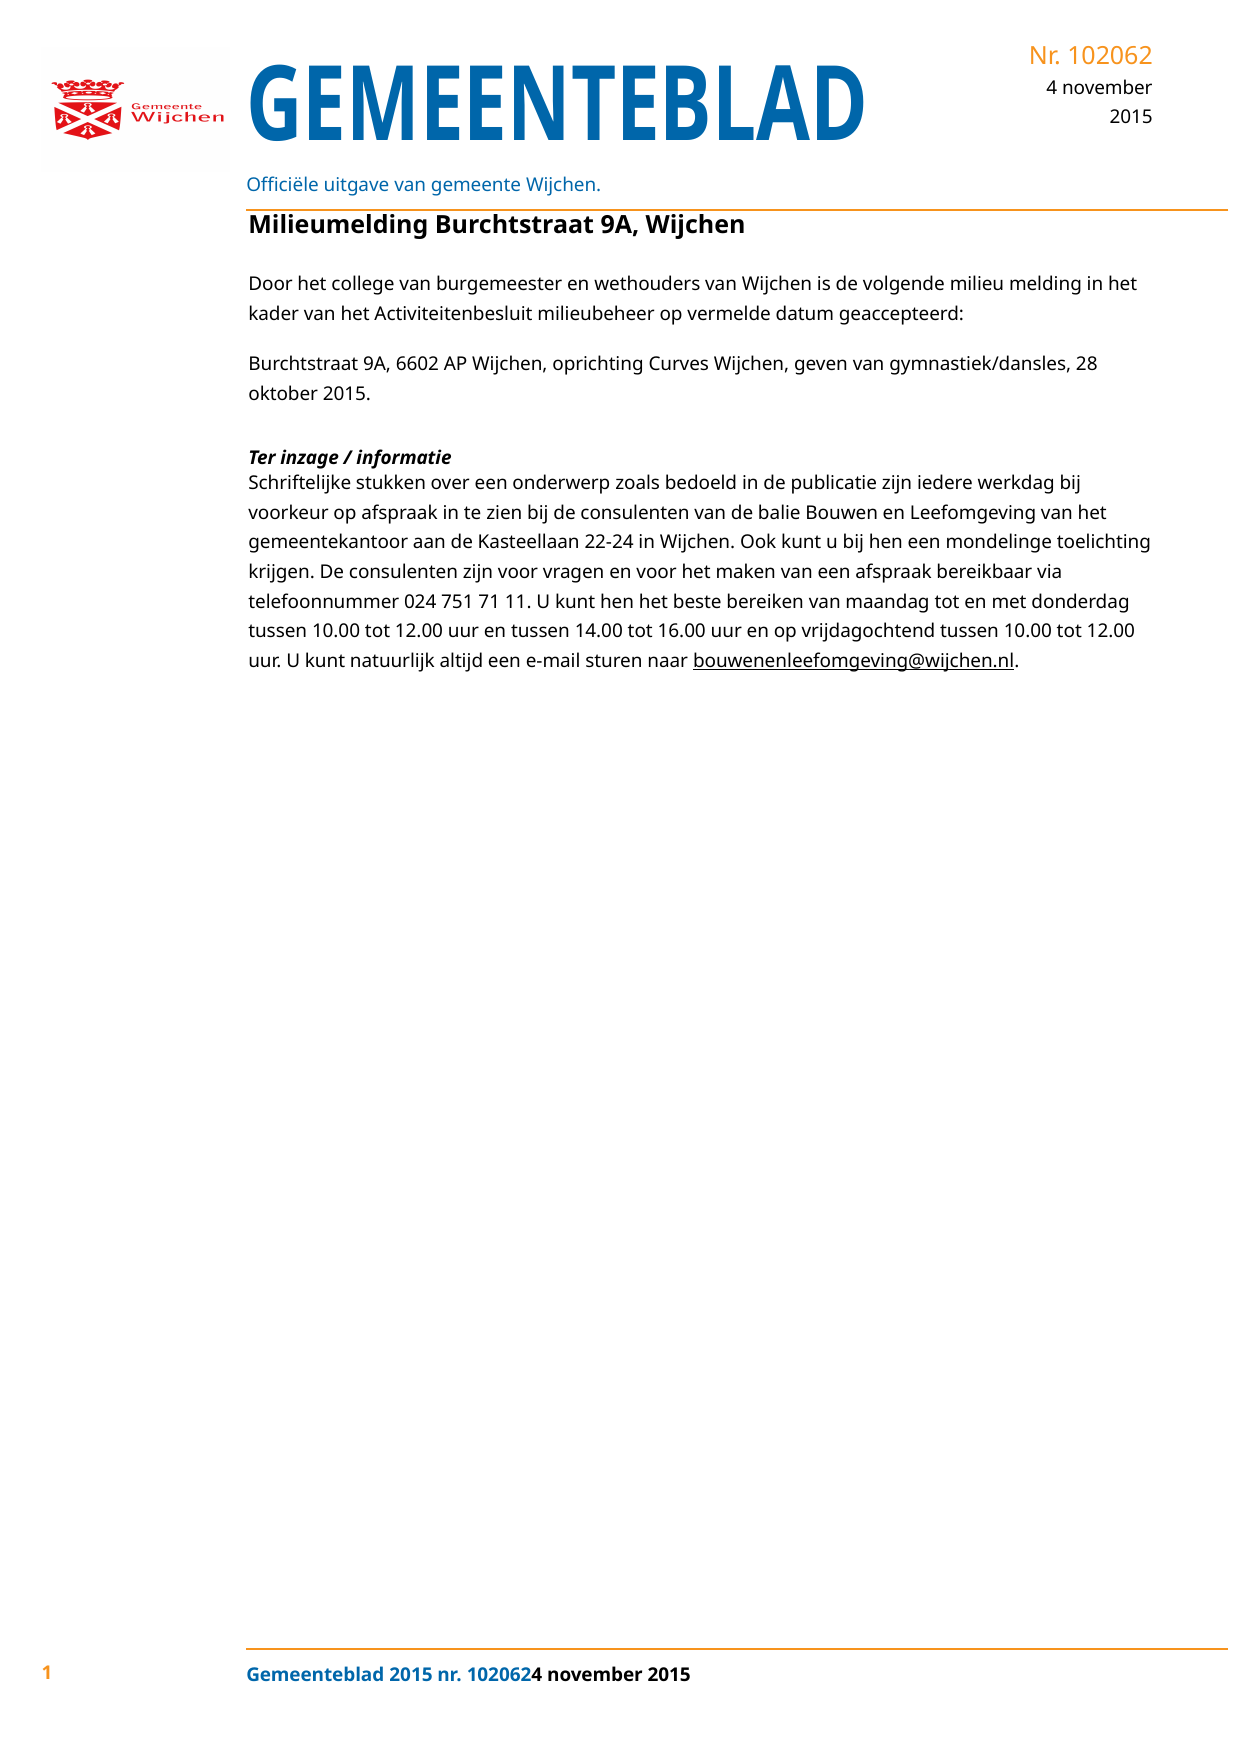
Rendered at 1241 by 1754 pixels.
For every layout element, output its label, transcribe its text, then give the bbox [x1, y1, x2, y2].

text Ter inzage / informatie [248, 444, 1152, 469]
text Milieumelding Burchtstraat 9A, Wijchen [248, 211, 1152, 241]
text Burchtstraat 9A, 6602 AP Wijchen, oprichting Curves Wijchen, geven van gymnastiek/dansles, 28 oktober 2015. [248, 350, 1152, 406]
text Door het college van burgemeester en wethouders van Wijchen is de volgende milieu melding in het kader van het Activiteitenbesluit milieubeheer op vermelde datum geaccepteerd: [248, 270, 1152, 326]
picture [41, 47, 231, 172]
text Schriftelijke stukken over een onderwerp zoals bedoeld in de publicatie zijn iedere werkdag bij voorkeur op afspraak in te zien bij de consulenten van de balie Bouwen en Leefomgeving van het gemeentekantoor aan de Kasteellaan 22-24 in Wijchen. Ook kunt u bij hen een mondelinge toelichting krijgen. De consulenten zijn voor vragen en voor het maken van een afspraak bereikbaar via telefoonnummer 024 751 71 11. U kunt hen het beste bereiken van maandag tot en met donderdag tussen 10.00 tot 12.00 uur en tussen 14.00 tot 16.00 uur en op vrijdagochtend tussen 10.00 tot 12.00 uur. U kunt natuurlijk altijd een e-mail sturen naar bouwenenleefomgeving@wijchen.nl. [248, 469, 1152, 673]
